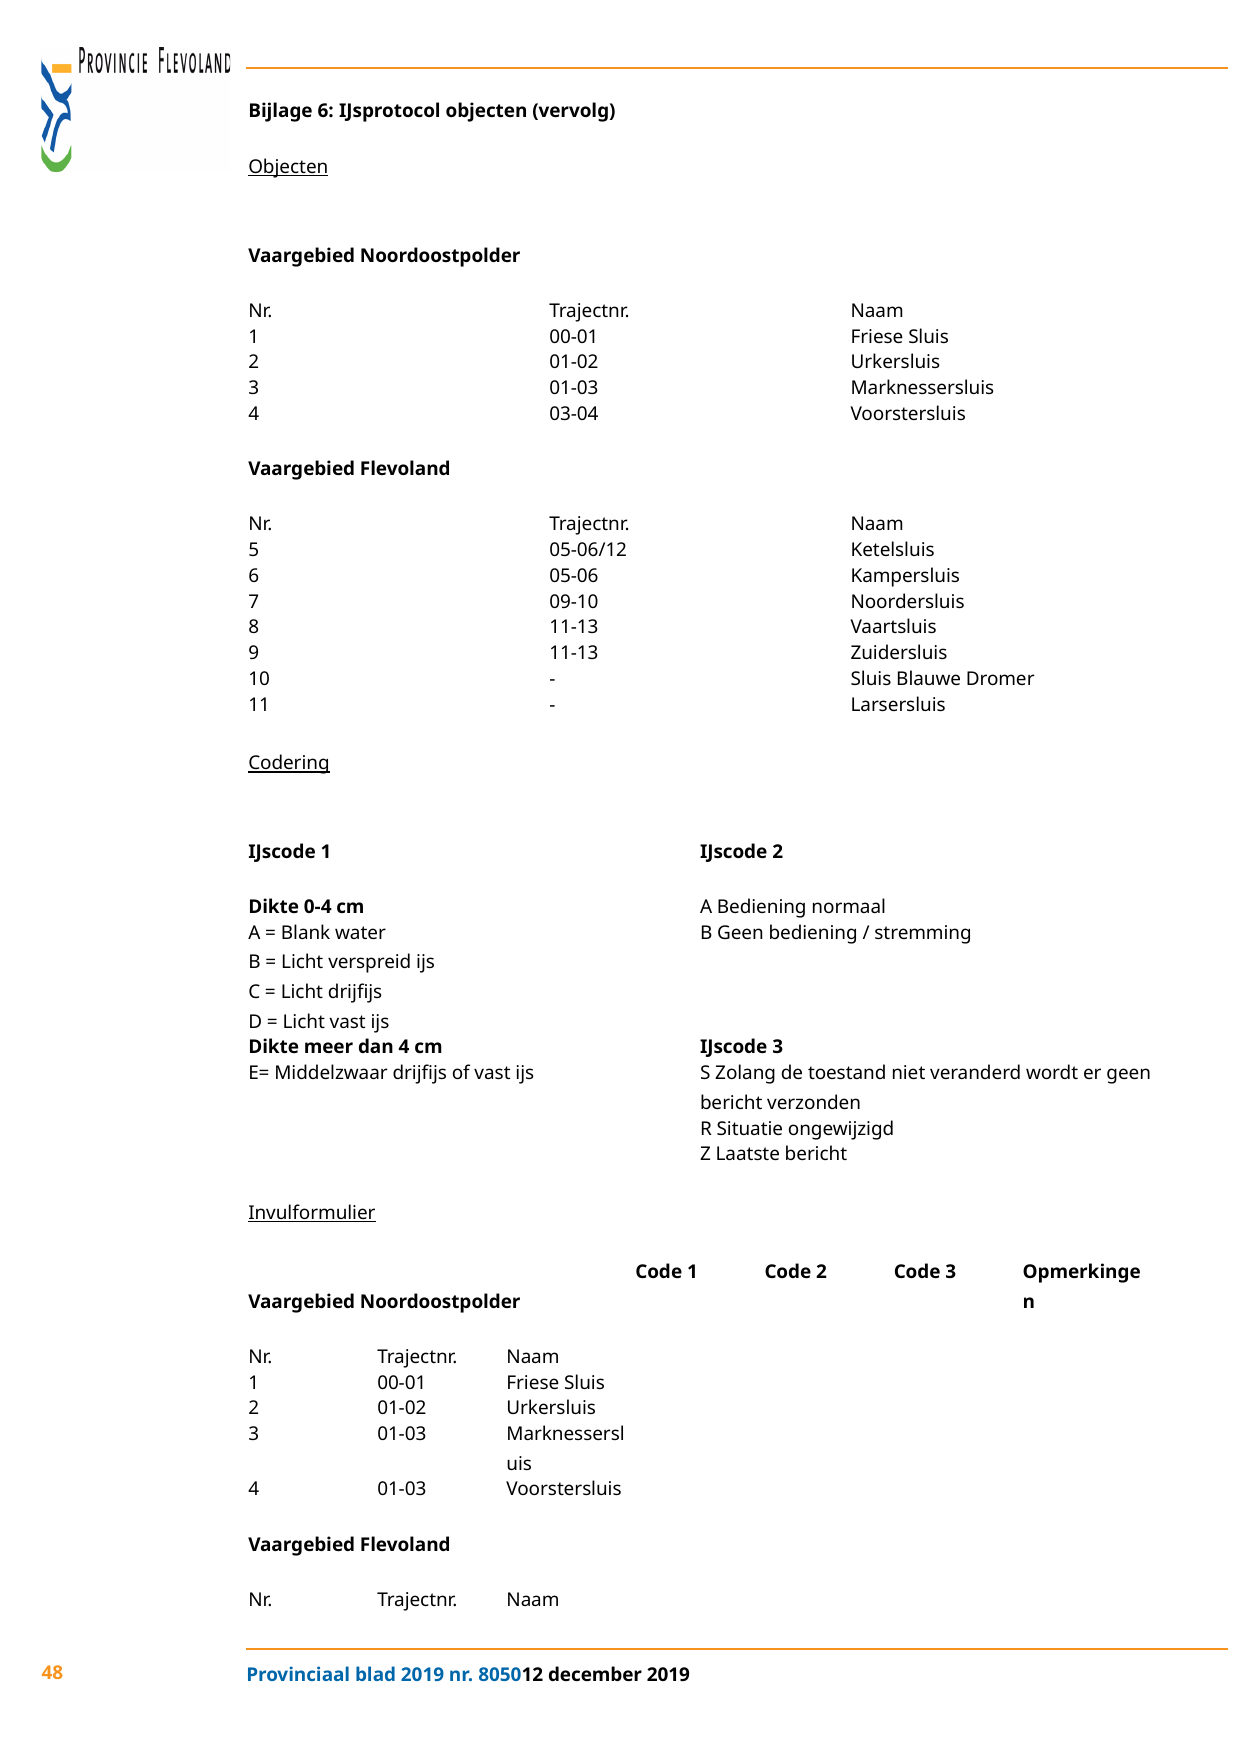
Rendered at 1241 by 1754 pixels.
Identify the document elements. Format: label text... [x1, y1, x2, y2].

table_cell [764, 1343, 893, 1369]
table_cell - [549, 691, 850, 716]
table_header Opmerkingen [1023, 1258, 1152, 1343]
table_cell 8 [248, 614, 549, 639]
table_cell [1023, 1476, 1152, 1501]
table_cell [894, 1369, 1022, 1394]
table_cell [894, 1395, 1022, 1420]
table_cell [1023, 1586, 1152, 1612]
table_cell Marknessersluis [506, 1420, 635, 1476]
table_cell 03-04 [549, 400, 850, 426]
table_cell [764, 1476, 893, 1501]
table_cell 11-13 [549, 614, 850, 639]
table_cell Larsersluis [850, 691, 1152, 716]
table_header IJscode 2 [700, 809, 1152, 893]
text Invulformulier [248, 1199, 1152, 1225]
table_cell [248, 1115, 700, 1140]
table_cell 09-10 [549, 588, 850, 613]
table_cell 10 [248, 665, 549, 691]
table_cell Sluis Blauwe Dromer [850, 665, 1152, 691]
table_cell 01-03 [377, 1420, 506, 1476]
table_cell 2 [248, 349, 549, 374]
table_cell Friese Sluis [850, 323, 1152, 348]
picture [41, 47, 231, 172]
table_cell A = Blank water B = Licht verspreid ijs C = Licht drijfijs D = Licht vast ijs [248, 919, 700, 1034]
table_cell Naam [506, 1586, 635, 1612]
table_cell 6 [248, 562, 549, 588]
table_cell S Zolang de toestand niet veranderd wordt er geen bericht verzonden [700, 1059, 1152, 1115]
table_cell 00-01 [549, 323, 850, 348]
table_cell Naam [850, 297, 1152, 323]
table_cell [894, 1476, 1022, 1501]
table_cell [764, 1586, 893, 1612]
table_cell [635, 1369, 764, 1394]
table_header Vaargebied Noordoostpolder [248, 1258, 635, 1343]
table_cell 01-03 [549, 374, 850, 400]
table_cell [894, 1586, 1022, 1612]
table_cell 01-02 [377, 1395, 506, 1420]
table_cell 01-03 [377, 1476, 506, 1501]
table_cell 3 [248, 374, 549, 400]
table_cell Z Laatste bericht [700, 1140, 1152, 1166]
table_cell 11-13 [549, 639, 850, 665]
table_cell 4 [248, 400, 549, 426]
table_cell Friese Sluis [506, 1369, 635, 1394]
table_cell [1023, 1420, 1152, 1476]
table_cell 9 [248, 639, 549, 665]
table_cell [248, 1140, 700, 1166]
table_cell Naam [850, 511, 1152, 536]
table_cell 2 [248, 1395, 377, 1420]
table_cell [1023, 1343, 1152, 1369]
table_cell 4 [248, 1476, 377, 1501]
table_cell Zuidersluis [850, 639, 1152, 665]
table_cell IJscode 3 [700, 1034, 1152, 1059]
table_cell Nr. [248, 511, 549, 536]
table_cell 7 [248, 588, 549, 613]
table_cell Vaartsluis [850, 614, 1152, 639]
table_header Vaargebied Noordoostpolder [248, 212, 1152, 297]
table_cell Trajectnr. [549, 511, 850, 536]
table_cell 01-02 [549, 349, 850, 374]
table_cell [635, 1395, 764, 1420]
table_cell Trajectnr. [377, 1586, 506, 1612]
table_cell Vaargebied Flevoland [248, 1501, 1152, 1586]
text Bijlage 6: IJsprotocol objecten (vervolg) [248, 95, 1152, 123]
table_cell [635, 1420, 764, 1476]
table_cell 1 [248, 323, 549, 348]
table_cell E= Middelzwaar drijfijs of vast ijs [248, 1059, 700, 1115]
table_cell Dikte meer dan 4 cm [248, 1034, 700, 1059]
table_cell B Geen bediening / stremming [700, 919, 1152, 1034]
table_cell 00-01 [377, 1369, 506, 1394]
text Codering [248, 749, 1152, 775]
table_cell Marknessersluis [850, 374, 1152, 400]
table_cell Nr. [248, 297, 549, 323]
table_cell Naam [506, 1343, 635, 1369]
table_cell [764, 1395, 893, 1420]
table_cell Nr. [248, 1586, 377, 1612]
table_cell Voorstersluis [506, 1476, 635, 1501]
table_cell [764, 1369, 893, 1394]
table_header Code 2 [764, 1258, 893, 1343]
table_cell Vaargebied Flevoland [248, 426, 1152, 511]
table_cell [1023, 1369, 1152, 1394]
table_cell [764, 1420, 893, 1476]
table_cell Urkersluis [506, 1395, 635, 1420]
table_cell 05-06 [549, 562, 850, 588]
table_cell [894, 1420, 1022, 1476]
table_cell Trajectnr. [549, 297, 850, 323]
table_cell [635, 1343, 764, 1369]
table_cell Noordersluis [850, 588, 1152, 613]
table_cell 5 [248, 536, 549, 562]
table_cell [635, 1476, 764, 1501]
table_header Code 3 [894, 1258, 1022, 1343]
text Objecten [248, 153, 1152, 179]
table_header IJscode 1 [248, 809, 700, 893]
table_cell [635, 1586, 764, 1612]
table_cell Kampersluis [850, 562, 1152, 588]
table_cell - [549, 665, 850, 691]
table_cell Voorstersluis [850, 400, 1152, 426]
table_cell Nr. [248, 1343, 377, 1369]
table_cell [894, 1343, 1022, 1369]
table_cell [1023, 1395, 1152, 1420]
table_cell Trajectnr. [377, 1343, 506, 1369]
table_cell R Situatie ongewijzigd [700, 1115, 1152, 1140]
table_cell Dikte 0-4 cm [248, 894, 700, 919]
table_cell 1 [248, 1369, 377, 1394]
table_header Code 1 [635, 1258, 764, 1343]
table_cell 11 [248, 691, 549, 716]
table_cell Urkersluis [850, 349, 1152, 374]
table_cell 3 [248, 1420, 377, 1476]
table_cell A Bediening normaal [700, 894, 1152, 919]
table_cell Ketelsluis [850, 536, 1152, 562]
table_cell 05-06/12 [549, 536, 850, 562]
